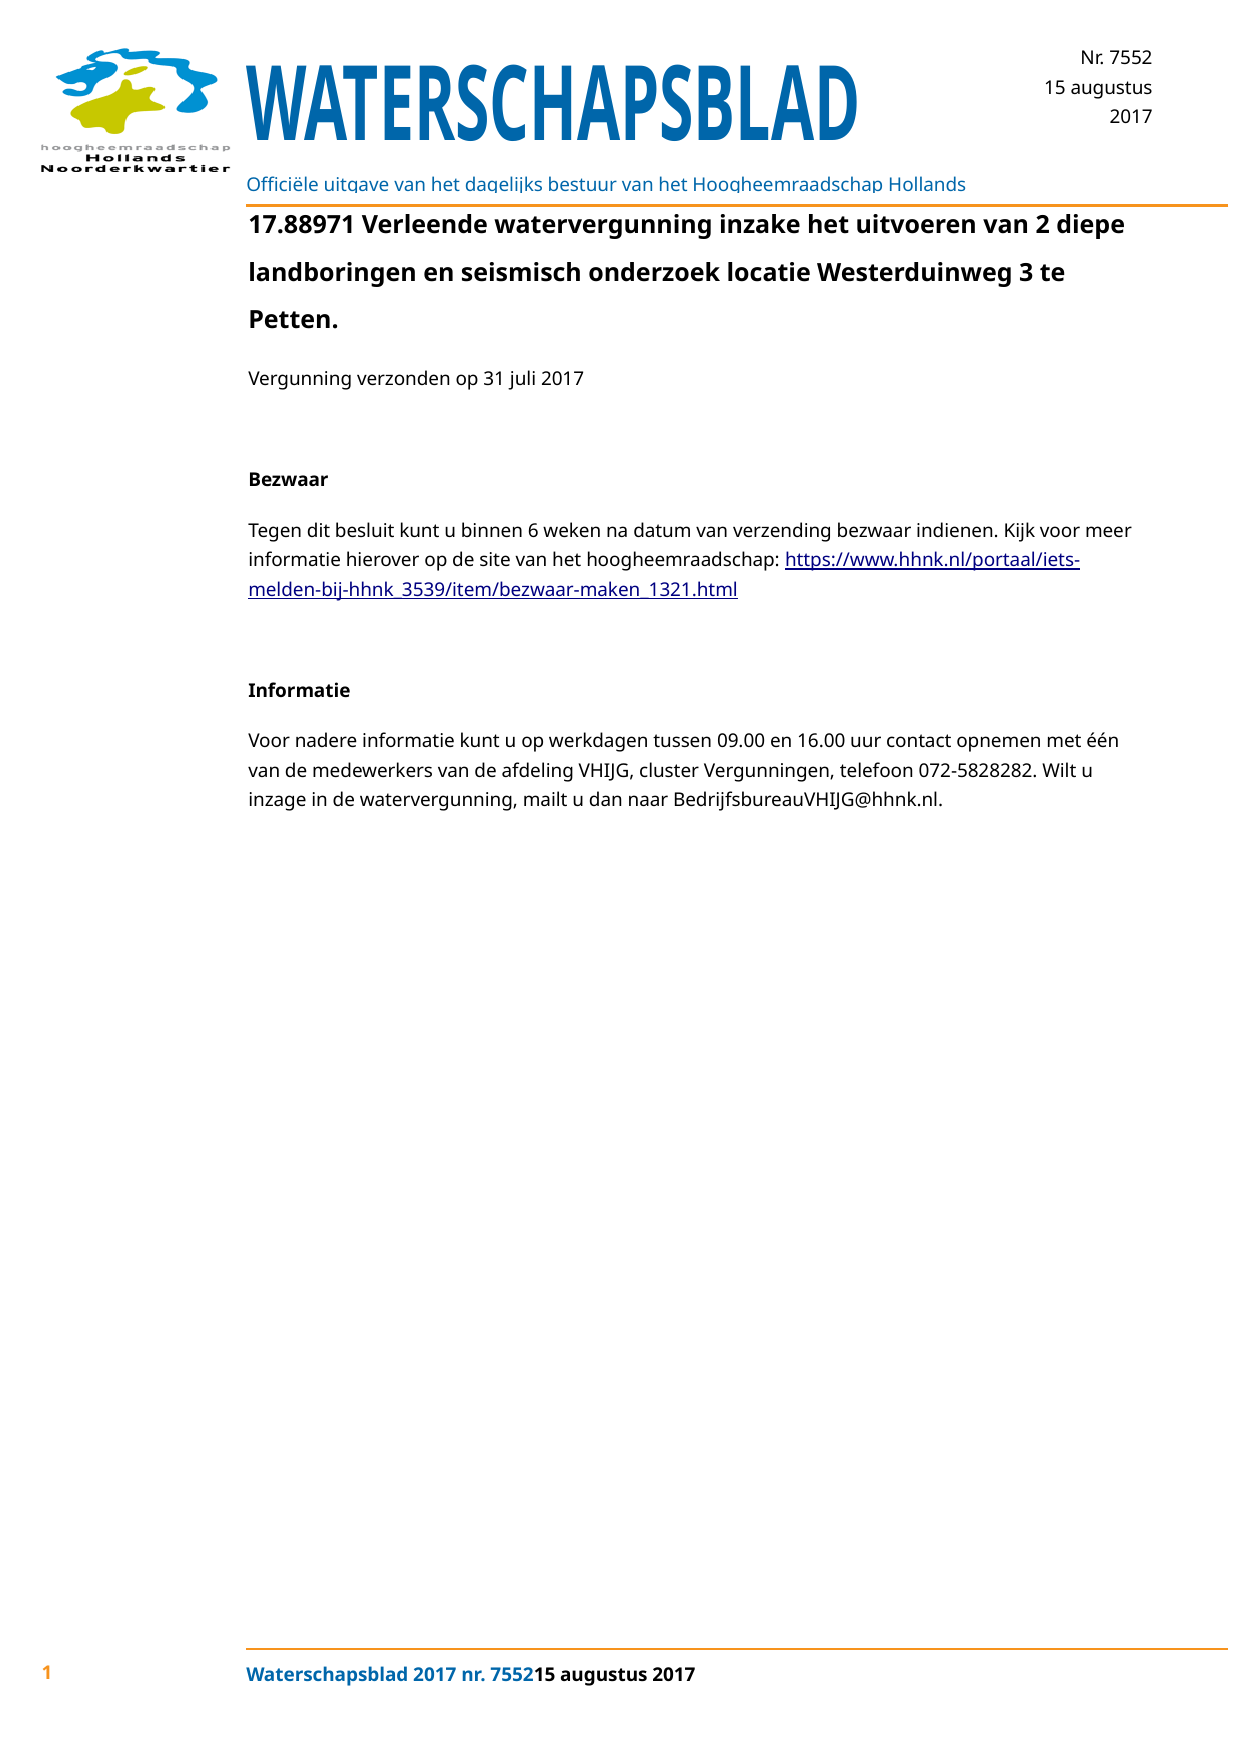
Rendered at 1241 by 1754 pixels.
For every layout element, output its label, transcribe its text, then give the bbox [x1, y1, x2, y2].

text Vergunning verzonden op 31 juli 2017 [248, 366, 1152, 391]
picture [41, 47, 231, 172]
text Voor nadere informatie kunt u op werkdagen tussen 09.00 en 16.00 uur contact opnemen met één van de medewerkers van de afdeling VHIJG, cluster Vergunningen, telefoon 072-5828282. Wilt u inzage in de watervergunning, mailt u dan naar BedrijfsbureauVHIJG@hhnk.nl. [248, 727, 1152, 812]
text 17.88971 Verleende watervergunning inzake het uitvoeren van 2 diepe landboringen en seismisch onderzoek locatie Westerduinweg 3 te Petten. [248, 207, 1152, 336]
text Bezwaar [248, 466, 1152, 492]
text Tegen dit besluit kunt u binnen 6 weken na datum van verzending bezwaar indienen. Kijk voor meer informatie hierover op de site van het hoogheemraadschap: https://www.hhnk.nl/portaal/iets-melden-bij-hhnk_3539/item/bezwaar-maken_1321.html [248, 517, 1152, 602]
text Informatie [248, 677, 1152, 702]
